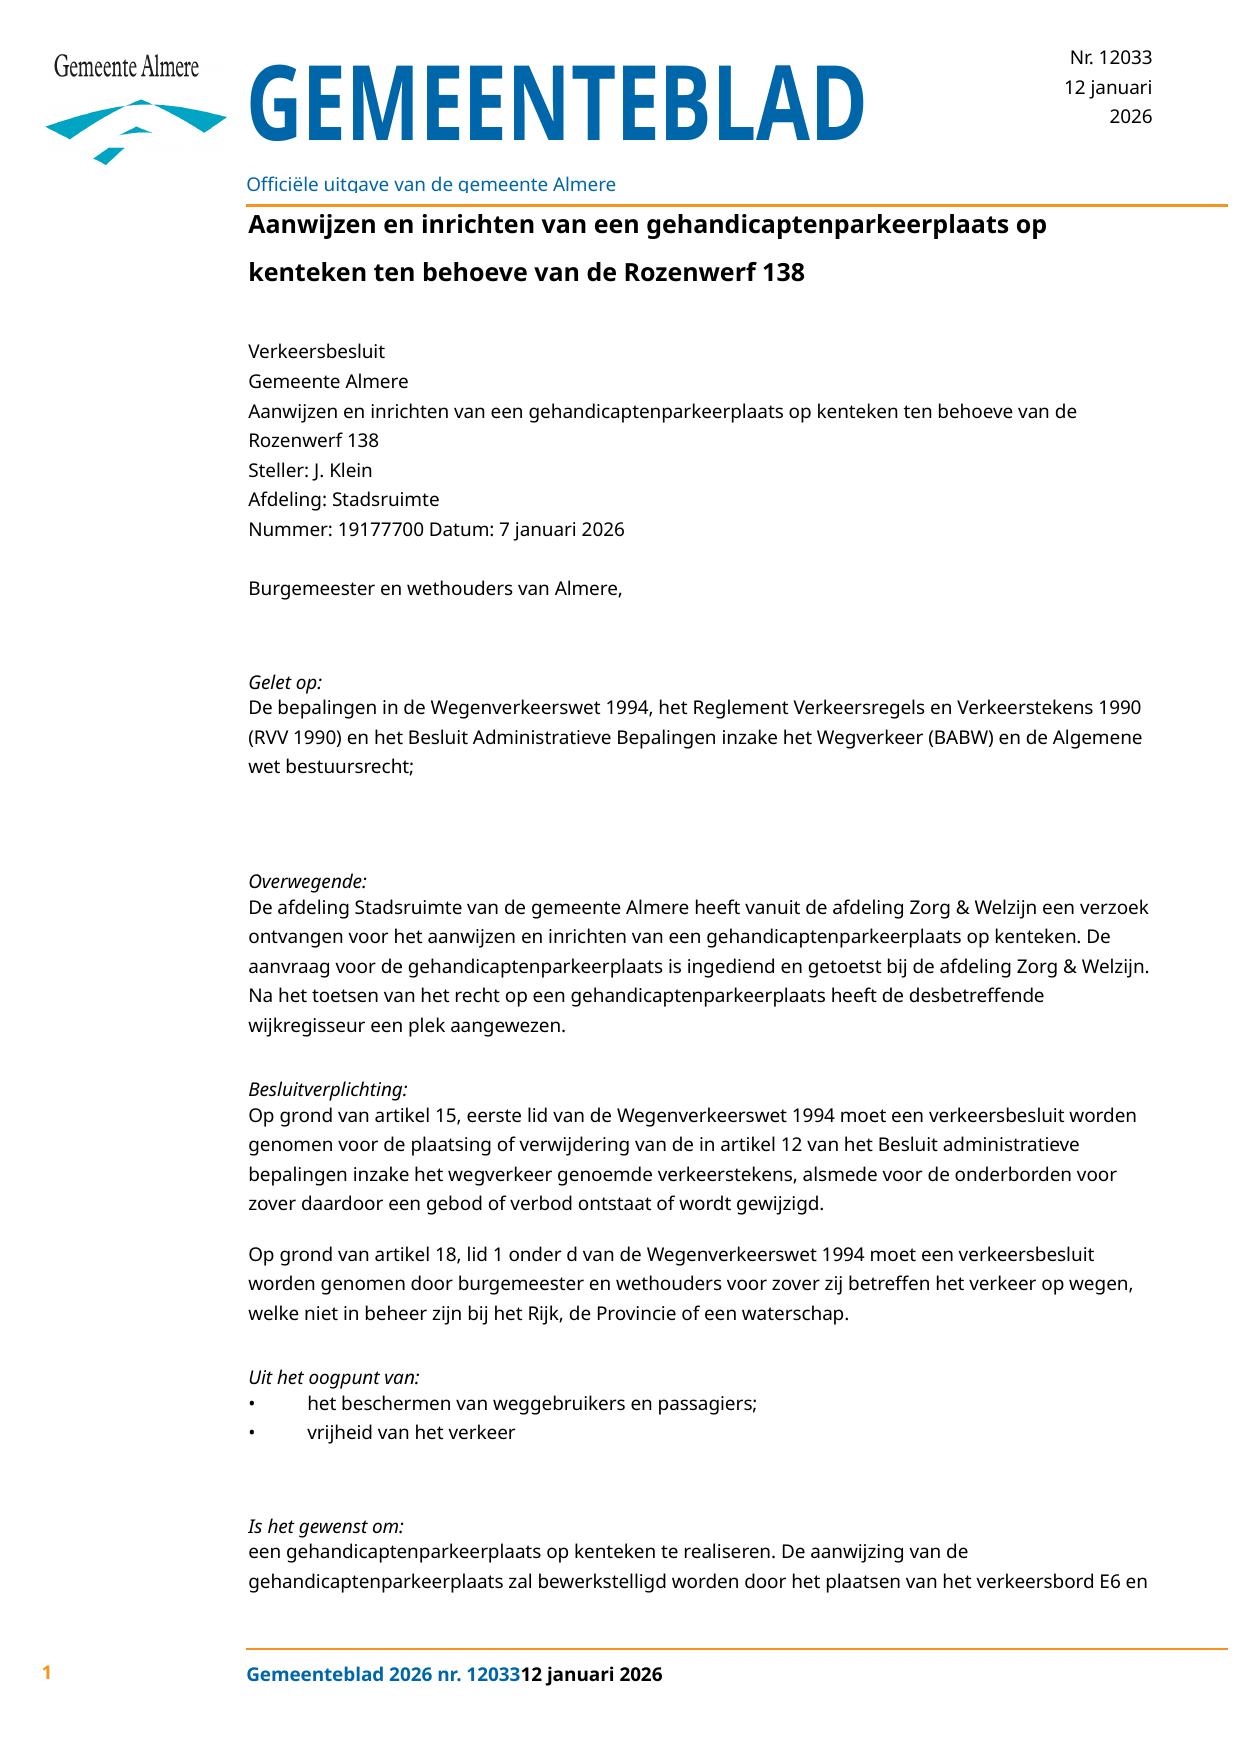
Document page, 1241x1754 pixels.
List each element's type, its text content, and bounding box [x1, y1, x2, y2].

picture [41, 47, 231, 172]
text Is het gewenst om: [248, 1513, 1152, 1539]
text Op grond van artikel 18, lid 1 onder d van de Wegenverkeerswet 1994 moet een verkeersbesluit worden genomen door burgemeester en wethouders voor zover zij betreffen het verkeer op wegen, welke niet in beheer zijn bij het Rijk, de Provincie of een waterschap. [248, 1241, 1152, 1326]
text Verkeersbesluit [248, 339, 1152, 364]
text Op grond van artikel 15, eerste lid van de Wegenverkeerswet 1994 moet een verkeersbesluit worden genomen voor de plaatsing of verwijdering van de in artikel 12 van het Besluit administratieve bepalingen inzake het wegverkeer genoemde verkeerstekens, alsmede voor de onderborden voor zover daardoor een gebod of verbod ontstaat of wordt gewijzigd. [248, 1102, 1152, 1216]
text Afdeling: Stadsruimte [248, 487, 1152, 512]
text een gehandicaptenparkeerplaats op kenteken te realiseren. De aanwijzing van de gehandicaptenparkeerplaats zal bewerkstelligd worden door het plaatsen van het verkeersbord E6 en [248, 1539, 1152, 1594]
text Besluitverplichting: [248, 1076, 1152, 1102]
text Aanwijzen en inrichten van een gehandicaptenparkeerplaats op kenteken ten behoeve van de Rozenwerf 138 [248, 207, 1152, 288]
text Gemeente Almere [248, 368, 1152, 394]
text Steller: J. Klein [248, 457, 1152, 483]
text Nummer: 19177700 Datum: 7 januari 2026 [248, 516, 1152, 542]
text Aanwijzen en inrichten van een gehandicaptenparkeerplaats op kenteken ten behoeve van de Rozenwerf 138 [248, 398, 1152, 453]
text Uit het oogpunt van: [248, 1364, 1152, 1390]
list vrijheid van het verkeer [248, 1419, 1152, 1445]
text Burgemeester en wethouders van Almere, [248, 575, 1152, 601]
text De bepalingen in de Wegenverkeerswet 1994, het Reglement Verkeersregels en Verkeerstekens 1990 (RVV 1990) en het Besluit Administratieve Bepalingen inzake het Wegverkeer (BABW) en de Algemene wet bestuursrecht; [248, 694, 1152, 779]
text Gelet op: [248, 669, 1152, 694]
list het beschermen van weggebruikers en passagiers; [248, 1390, 1152, 1416]
text De afdeling Stadsruimte van de gemeente Almere heeft vanuit de afdeling Zorg & Welzijn een verzoek ontvangen voor het aanwijzen en inrichten van een gehandicaptenparkeerplaats op kenteken. De aanvraag voor de gehandicaptenparkeerplaats is ingediend en getoetst bij de afdeling Zorg & Welzijn. Na het toetsen van het recht op een gehandicaptenparkeerplaats heeft de desbetreffende wijkregisseur een plek aangewezen. [248, 894, 1152, 1038]
text Overwegende: [248, 868, 1152, 894]
